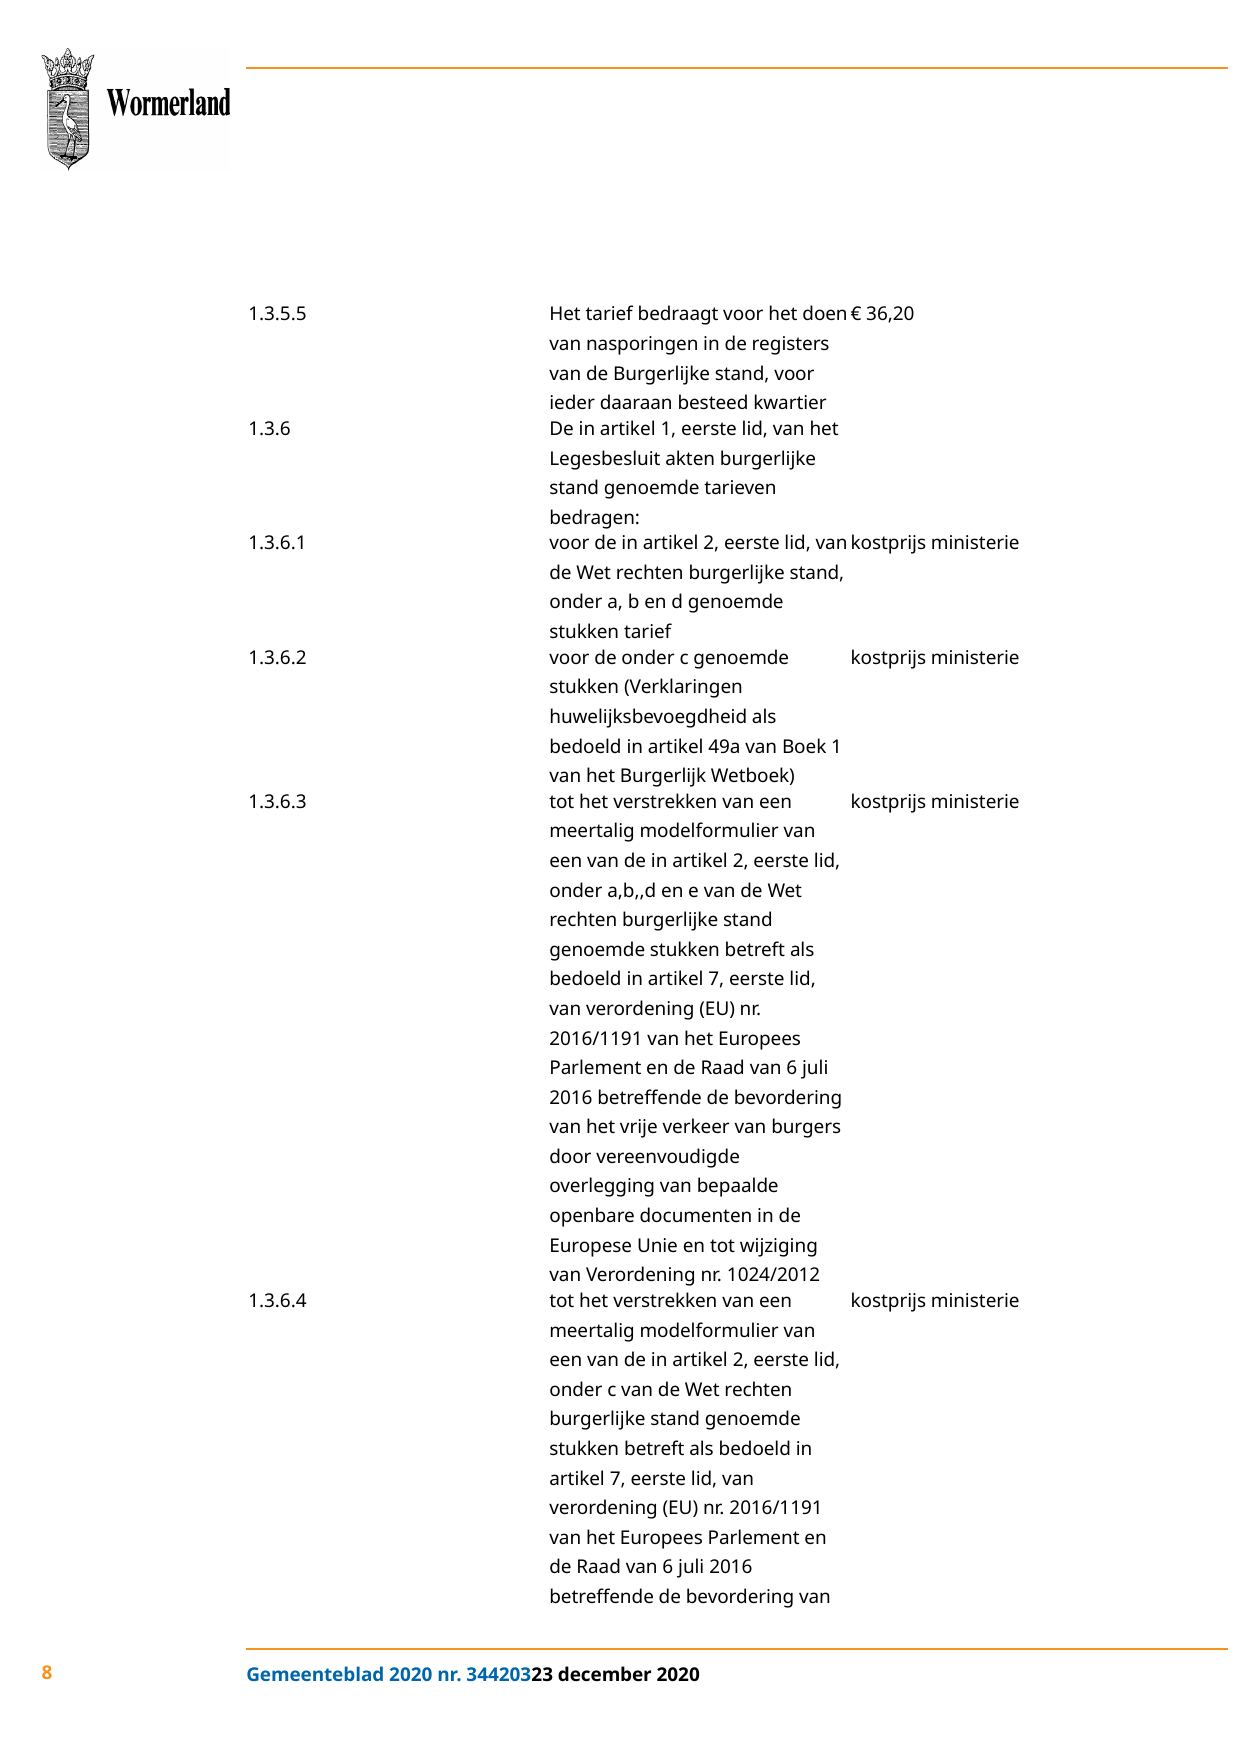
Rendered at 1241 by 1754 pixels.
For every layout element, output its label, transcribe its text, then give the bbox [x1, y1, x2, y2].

table_cell [549, 224, 850, 249]
table_cell [248, 275, 549, 301]
table_cell 1.3.6.2 [248, 644, 549, 788]
table_cell [549, 172, 850, 198]
table_cell [549, 95, 850, 121]
table_cell 1.3.6.3 [248, 788, 549, 1287]
table_cell kostprijs ministerie [850, 788, 1152, 1287]
table_cell [248, 95, 549, 121]
table_cell [850, 249, 1152, 275]
table_cell [248, 172, 549, 198]
table_cell [850, 172, 1152, 198]
table_cell [549, 249, 850, 275]
table_cell [850, 224, 1152, 249]
table_cell 1.3.6.1 [248, 530, 549, 644]
table_cell 1.3.6 [248, 415, 549, 529]
table_cell [850, 146, 1152, 172]
table_cell [850, 95, 1152, 121]
table_cell kostprijs ministerie [850, 644, 1152, 788]
table_cell 1.3.5.5 [248, 301, 549, 415]
table_cell [850, 275, 1152, 301]
table_cell voor de onder c genoemde stukken (Verklaringen huwelijksbevoegdheid als bedoeld in artikel 49a van Boek 1 van het Burgerlijk Wetboek) [549, 644, 850, 788]
table_cell [248, 224, 549, 249]
table_cell [248, 198, 549, 223]
table_cell [248, 249, 549, 275]
table_cell kostprijs ministerie [850, 530, 1152, 644]
table_cell [549, 275, 850, 301]
table_cell De in artikel 1, eerste lid, van het Legesbesluit akten burgerlijke stand genoemde tarieven bedragen: [549, 415, 850, 529]
table_cell Het tarief bedraagt voor het doen van nasporingen in de registers van de Burgerlijke stand, voor ieder daaraan besteed kwartier [549, 301, 850, 415]
table_cell [850, 198, 1152, 223]
table_cell [850, 121, 1152, 146]
table_cell [248, 146, 549, 172]
table_cell [850, 415, 1152, 529]
picture [41, 47, 231, 172]
table_cell [248, 121, 549, 146]
table_cell [549, 146, 850, 172]
table_cell kostprijs ministerie [850, 1287, 1152, 1609]
table_cell [549, 121, 850, 146]
table_cell 1.3.6.4 [248, 1287, 549, 1609]
table_cell tot het verstrekken van een meertalig modelformulier van een van de in artikel 2, eerste lid, onder a,b,,d en e van de Wet rechten burgerlijke stand genoemde stukken betreft als bedoeld in artikel 7, eerste lid, van verordening (EU) nr. 2016/1191 van het Europees Parlement en de Raad van 6 juli 2016 betreffende de bevordering van het vrije verkeer van burgers door vereenvoudigde overlegging van bepaalde openbare documenten in de Europese Unie en tot wijziging van Verordening nr. 1024/2012 [549, 788, 850, 1287]
table_cell tot het verstrekken van een meertalig modelformulier van een van de in artikel 2, eerste lid, onder c van de Wet rechten burgerlijke stand genoemde stukken betreft als bedoeld in artikel 7, eerste lid, van verordening (EU) nr. 2016/1191 van het Europees Parlement en de Raad van 6 juli 2016 betreffende de bevordering van [549, 1287, 850, 1609]
table_cell € 36,20 [850, 301, 1152, 415]
table_cell voor de in artikel 2, eerste lid, van de Wet rechten burgerlijke stand, onder a, b en d genoemde stukken tarief [549, 530, 850, 644]
table_cell [549, 198, 850, 223]
